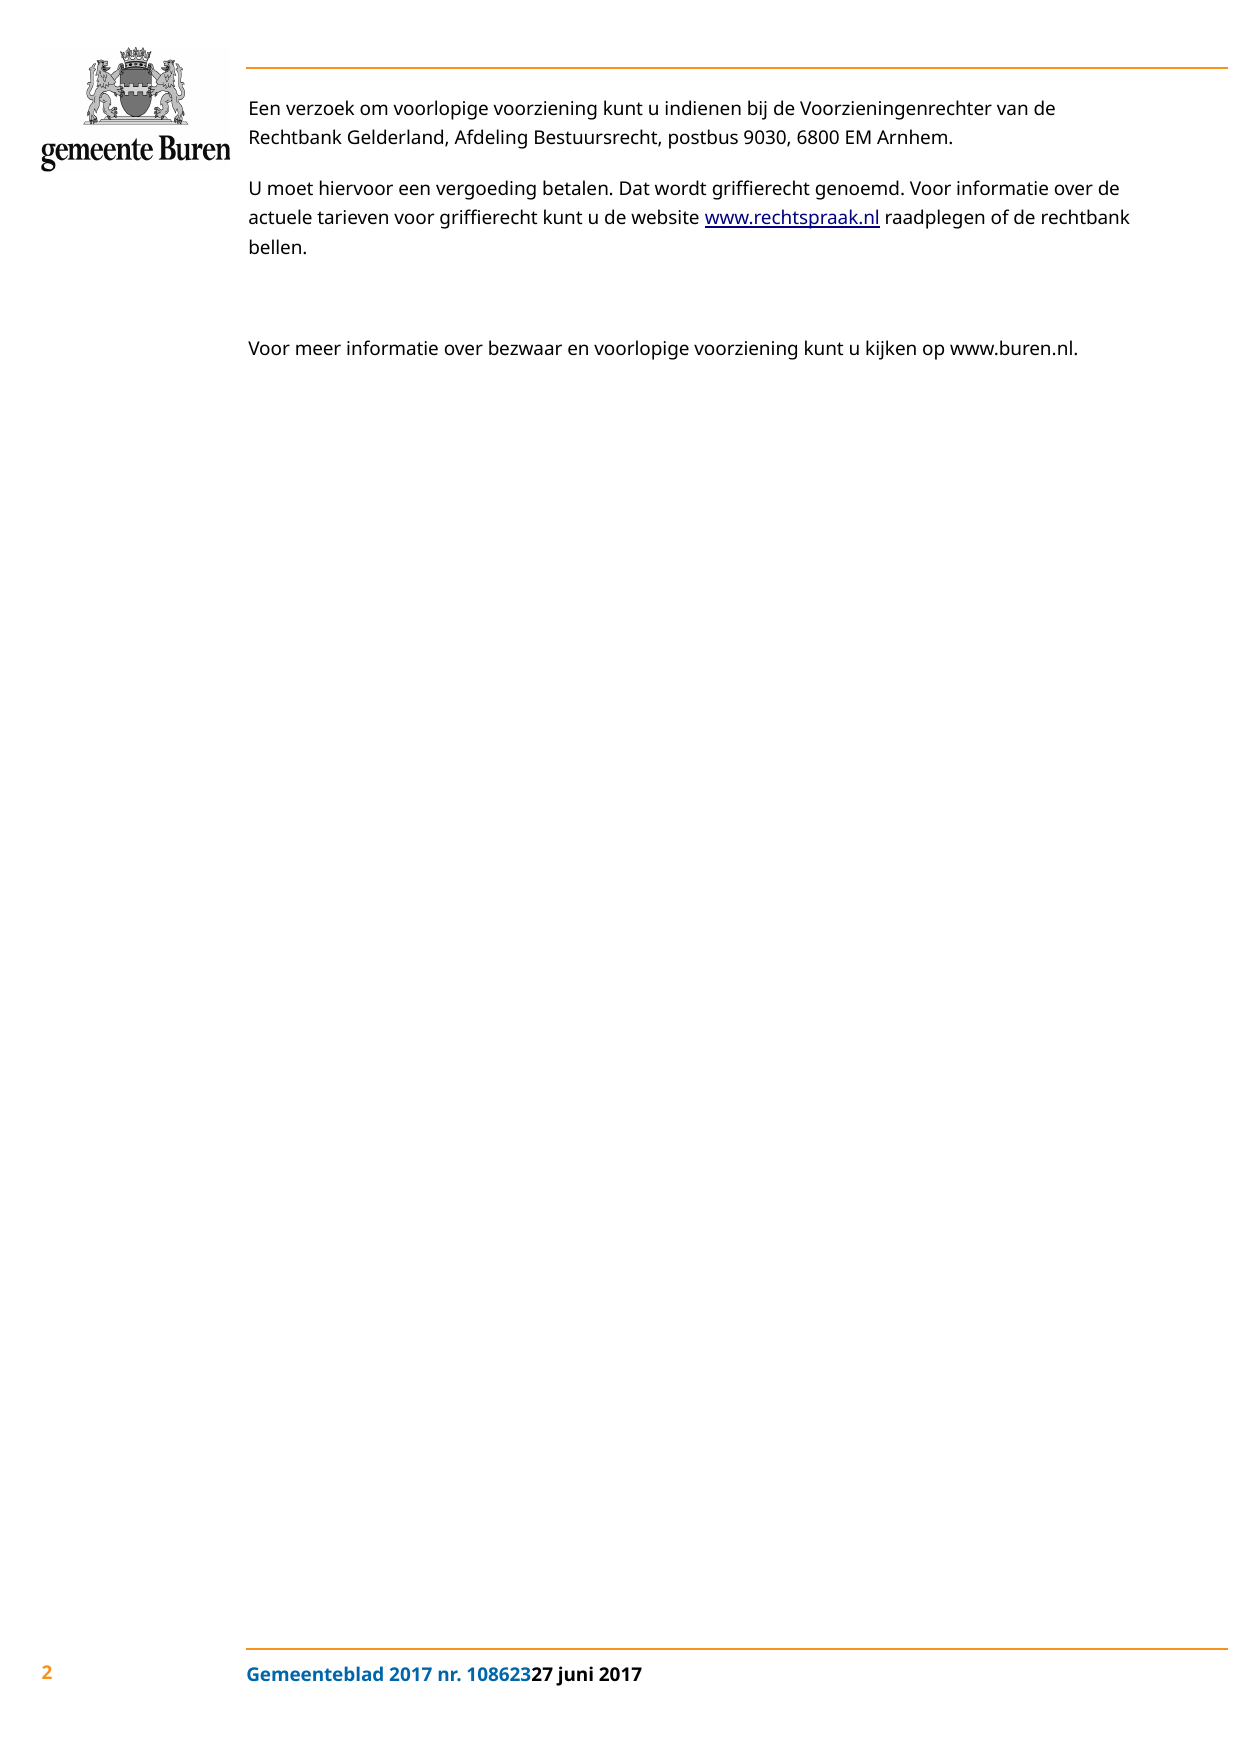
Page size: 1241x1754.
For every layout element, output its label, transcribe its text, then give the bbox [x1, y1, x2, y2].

text Een verzoek om voorlopige voorziening kunt u indienen bij de Voorzieningenrechter van de Rechtbank Gelderland, Afdeling Bestuursrecht, postbus 9030, 6800 EM Arnhem. [248, 95, 1152, 150]
picture [41, 47, 231, 172]
text Voor meer informatie over bezwaar en voorlopige voorziening kunt u kijken op www.buren.nl. [248, 335, 1152, 361]
text U moet hiervoor een vergoeding betalen. Dat wordt griffierecht genoemd. Voor informatie over de actuele tarieven voor griffierecht kunt u de website www.rechtspraak.nl raadplegen of de rechtbank bellen. [248, 175, 1152, 260]
